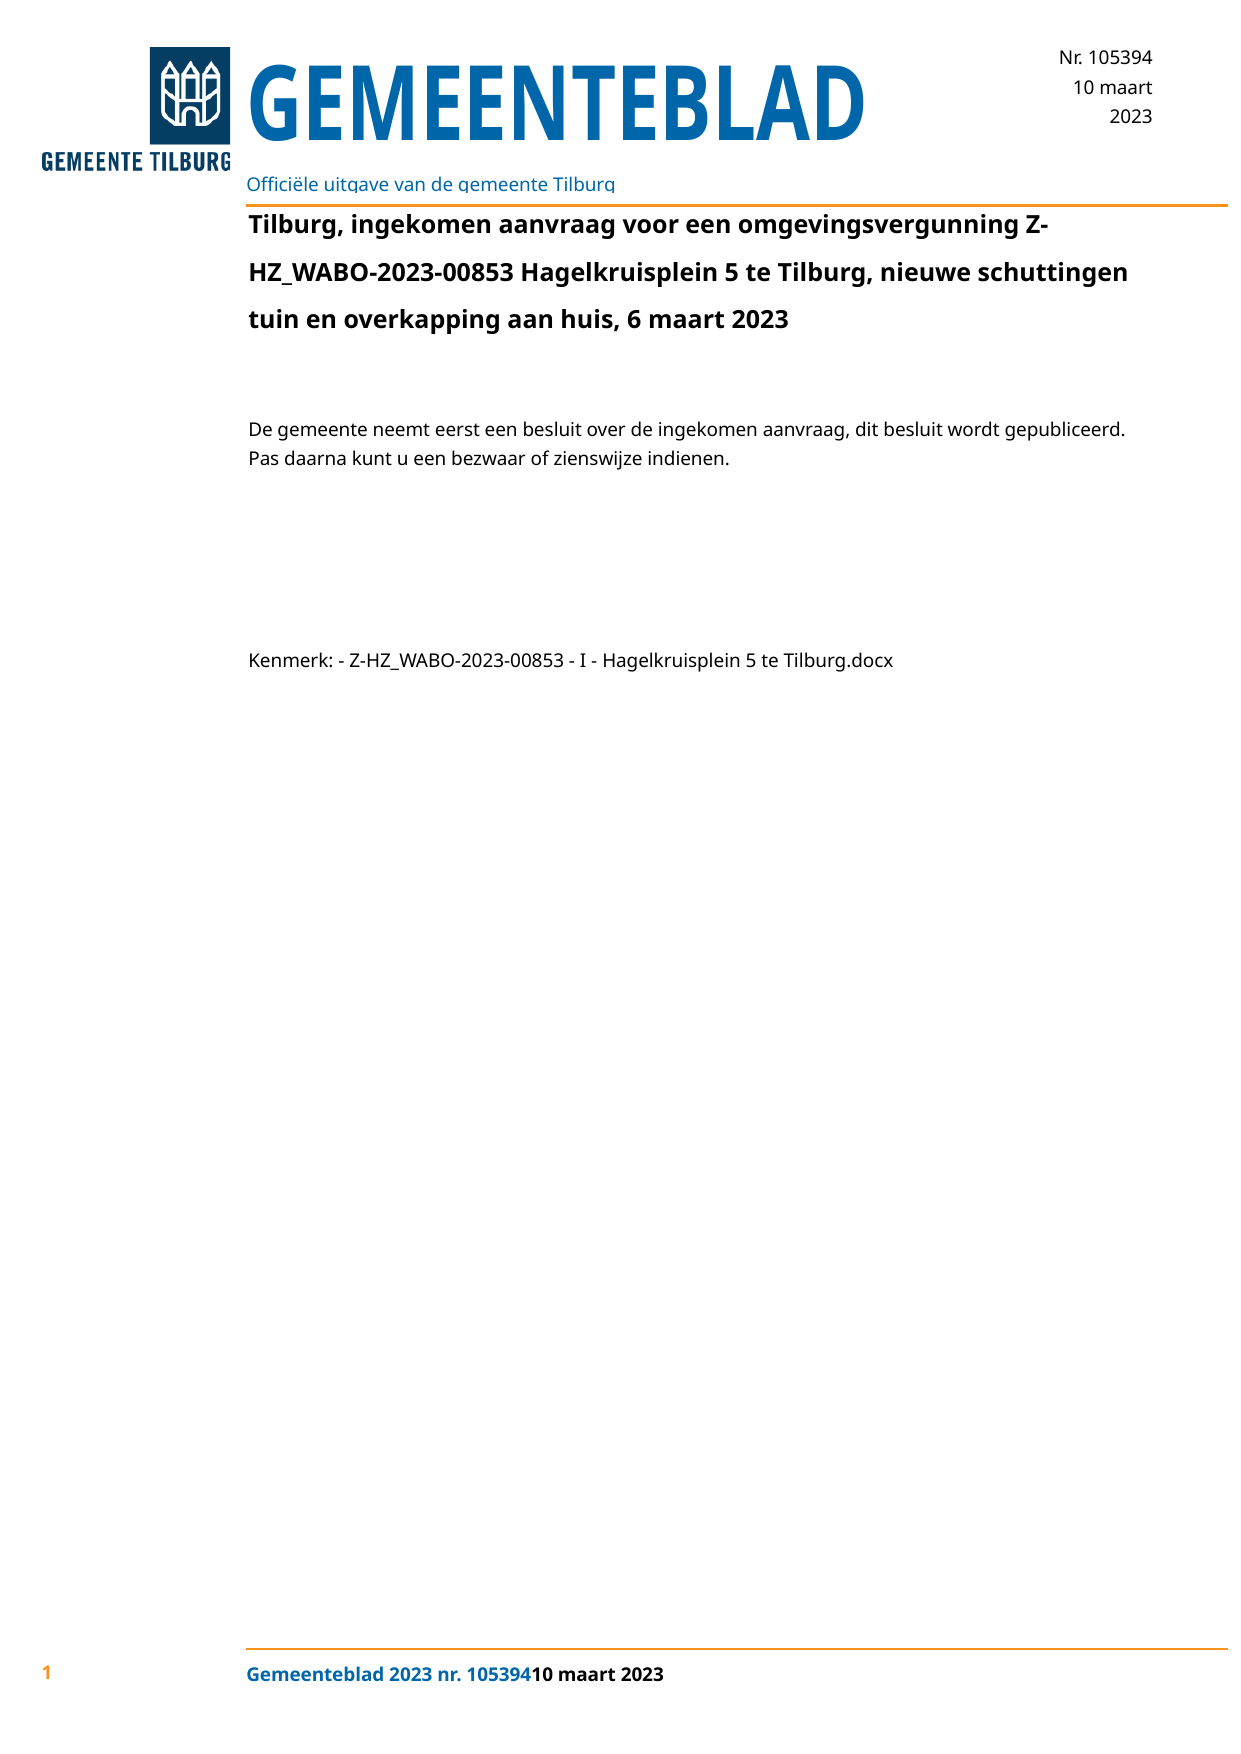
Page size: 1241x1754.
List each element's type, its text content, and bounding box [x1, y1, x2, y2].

picture [41, 47, 231, 172]
text De gemeente neemt eerst een besluit over de ingekomen aanvraag, dit besluit wordt gepubliceerd. Pas daarna kunt u een bezwaar of zienswijze indienen. [248, 416, 1152, 471]
text Kenmerk: - Z-HZ_WABO-2023-00853 - I - Hagelkruisplein 5 te Tilburg.docx [248, 647, 1152, 673]
text Tilburg, ingekomen aanvraag voor een omgevingsvergunning Z-HZ_WABO-2023-00853 Hagelkruisplein 5 te Tilburg, nieuwe schuttingen tuin en overkapping aan huis, 6 maart 2023 [248, 207, 1152, 336]
